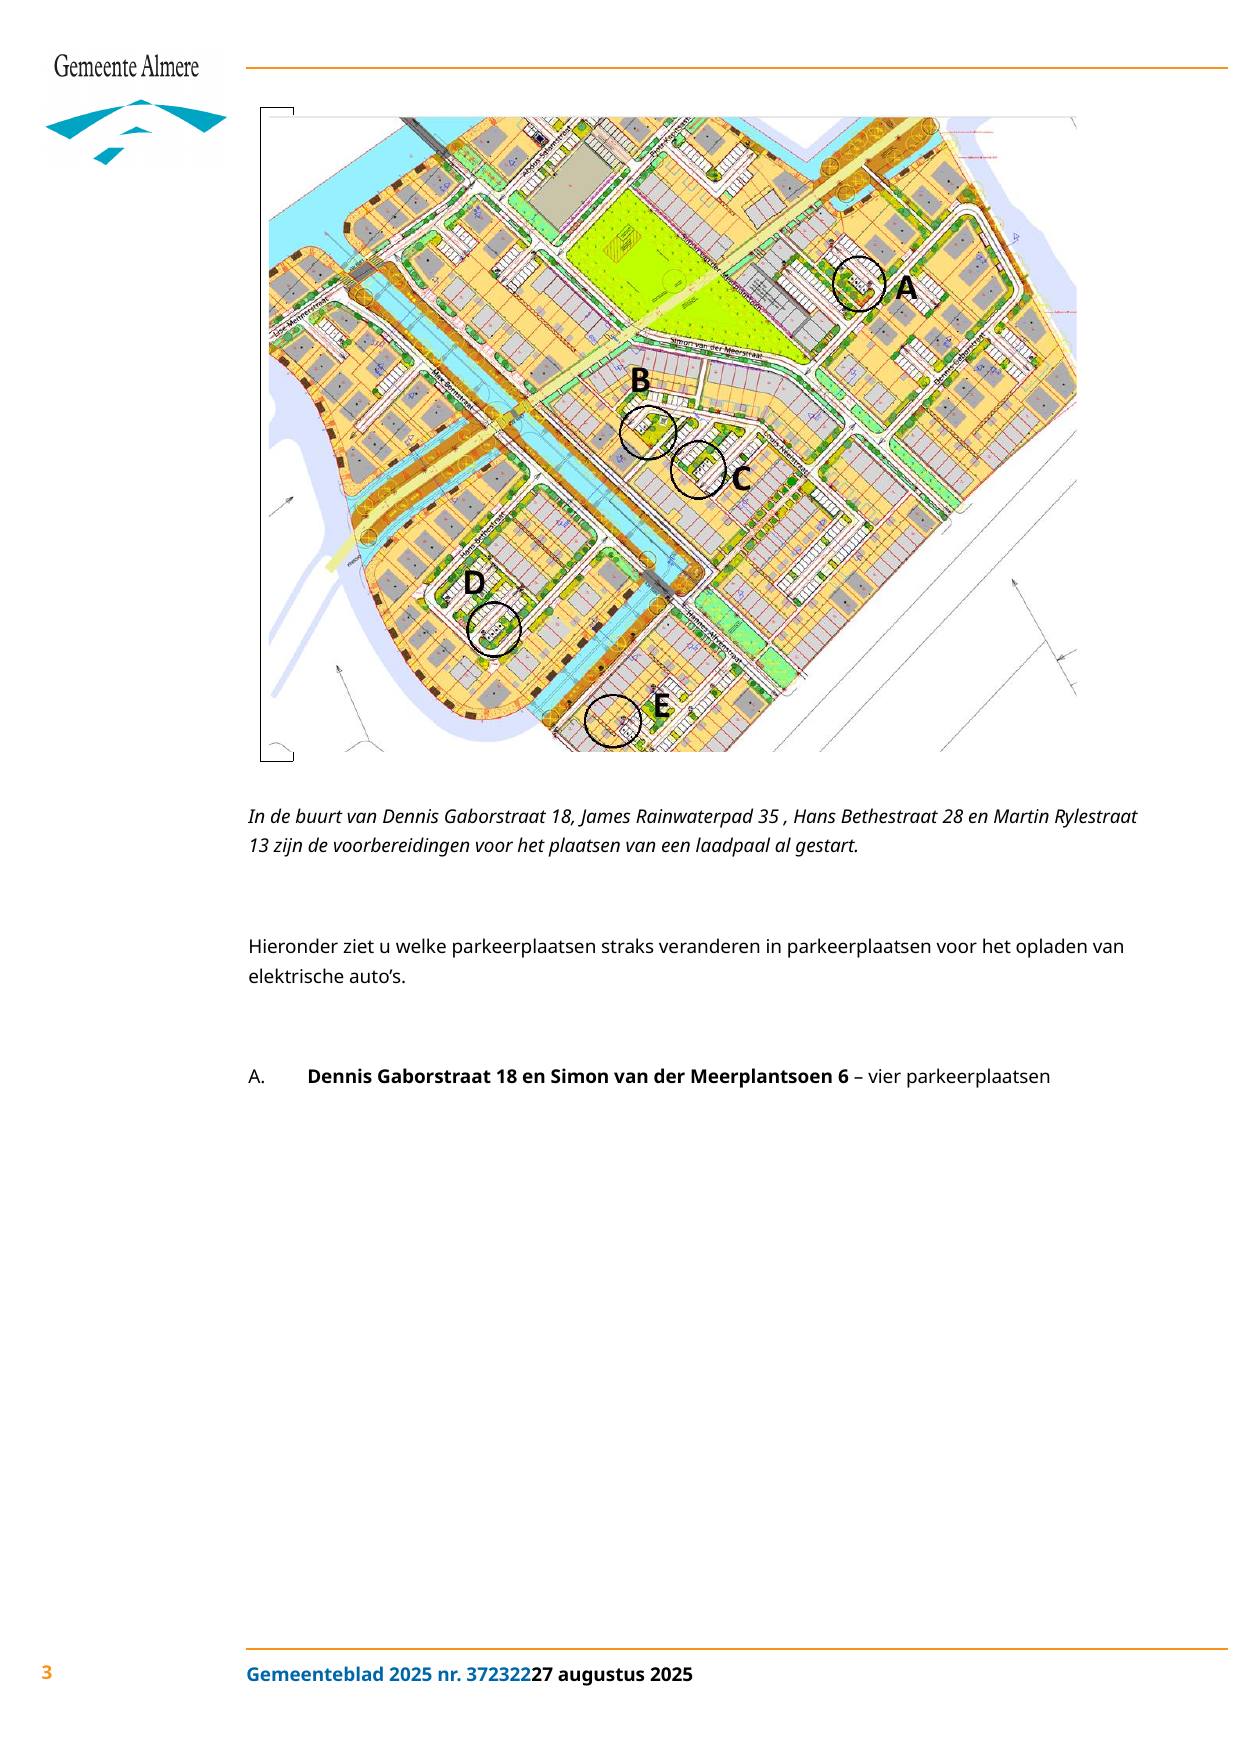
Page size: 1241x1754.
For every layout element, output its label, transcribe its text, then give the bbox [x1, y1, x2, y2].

text In de buurt van Dennis Gaborstraat 18, James Rainwaterpad 35 , Hans Bethestraat 28 en Martin Rylestraat 13 zijn de voorbereidingen voor het plaatsen van een laadpaal al gestart. [248, 803, 1152, 858]
picture [268, 115, 1077, 752]
picture [41, 47, 231, 172]
text Hieronder ziet u welke parkeerplaatsen straks veranderen in parkeerplaatsen voor het opladen van elektrische auto’s. [248, 933, 1152, 988]
list Dennis Gaborstraat 18 en Simon van der Meerplantsoen 6 – vier parkeerplaatsen [248, 1064, 1152, 1089]
